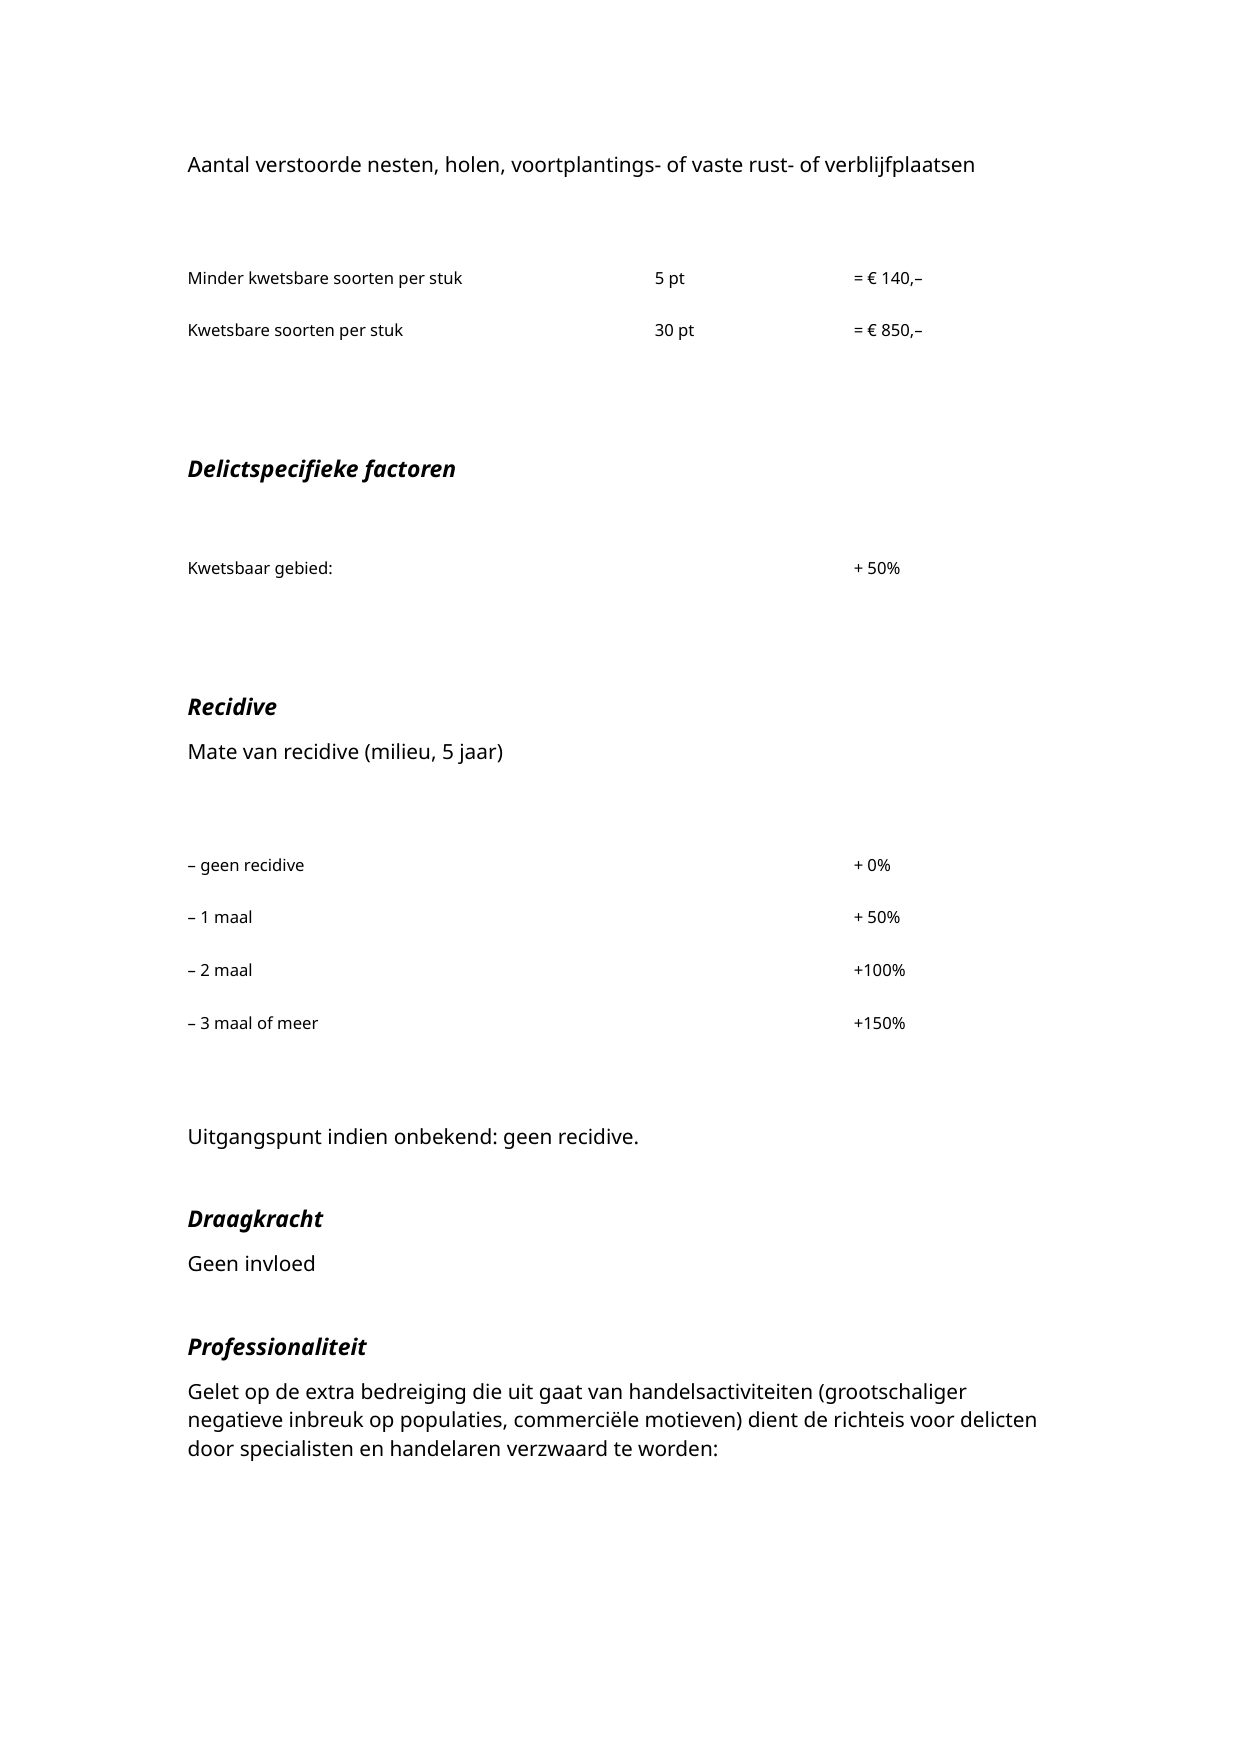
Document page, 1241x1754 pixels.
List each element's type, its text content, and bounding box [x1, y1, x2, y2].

table_cell + 50% [854, 906, 1053, 958]
table_cell Kwetsbare soorten per stuk [188, 319, 654, 372]
table_header Minder kwetsbare soorten per stuk [188, 266, 654, 319]
table_header 5 pt [655, 266, 853, 319]
table_cell – 2 maal [188, 959, 853, 1011]
text Gelet op de extra bedreiging die uit gaat van handelsactiviteiten (grootschaliger negatieve inbreuk op populaties, commerciële motieven) dient de richteis voor delicten door specialisten en handelaren verzwaard te worden: [187, 1377, 1053, 1462]
table_cell – 3 maal of meer [188, 1011, 853, 1064]
table_header + 50% [854, 557, 1053, 609]
table_cell +150% [854, 1011, 1053, 1064]
table_header Kwetsbaar gebied: [188, 557, 853, 609]
table_cell – 1 maal [188, 906, 853, 958]
text Mate van recidive (milieu, 5 jaar) [187, 737, 1053, 765]
table_cell 30 pt [655, 319, 853, 372]
subtitle Recidive [187, 691, 1053, 722]
table_cell = € 850,– [854, 319, 1053, 372]
table_header = € 140,– [854, 266, 1053, 319]
table_header – geen recidive [188, 853, 853, 906]
text Geen invloed [187, 1249, 1053, 1278]
subtitle Delictspecifieke factoren [187, 453, 1053, 484]
text Uitgangspunt indien onbekend: geen recidive. [187, 1122, 1053, 1151]
table_cell +100% [854, 959, 1053, 1011]
table_header + 0% [854, 853, 1053, 906]
subtitle Professionaliteit [187, 1331, 1053, 1362]
text Aantal verstoorde nesten, holen, voortplantings- of vaste rust- of verblijfplaatsen [187, 150, 1053, 178]
subtitle Draagkracht [187, 1203, 1053, 1234]
